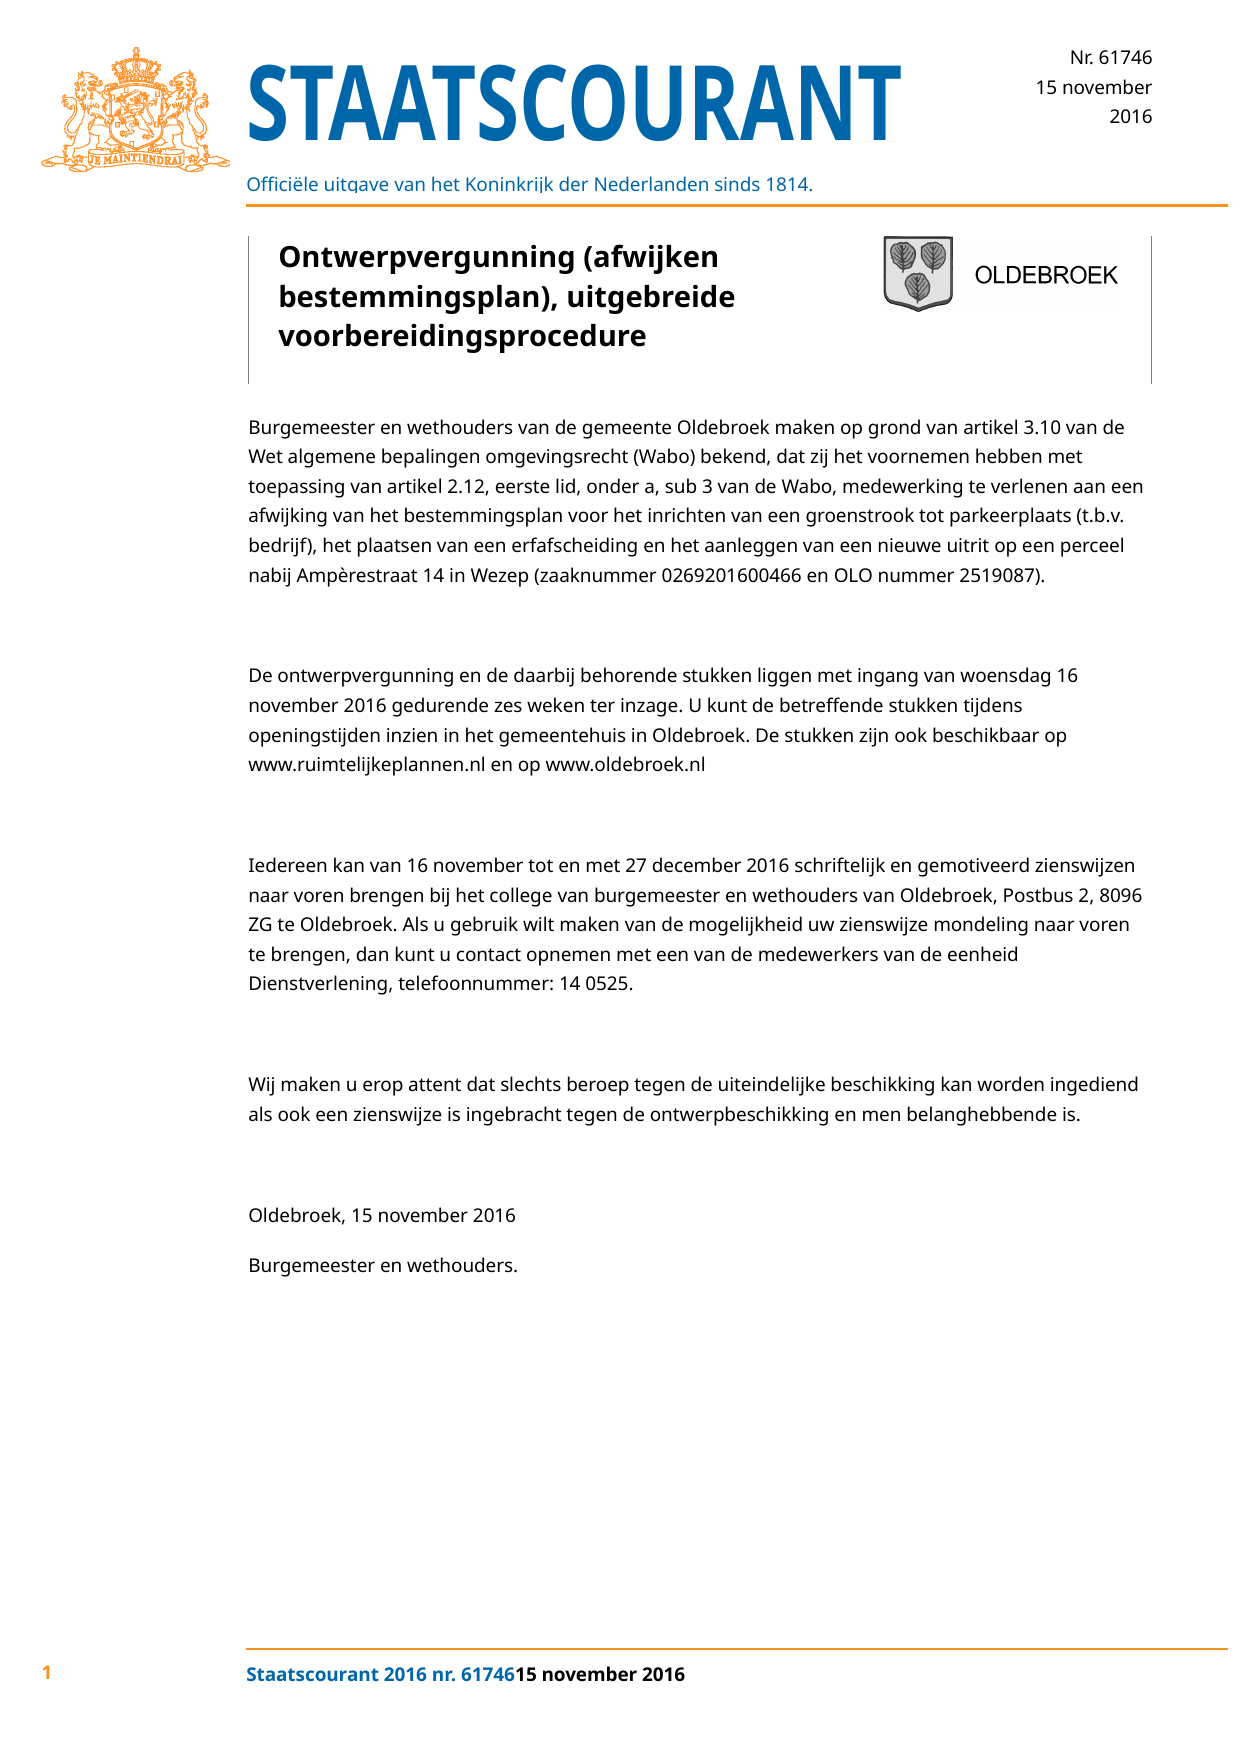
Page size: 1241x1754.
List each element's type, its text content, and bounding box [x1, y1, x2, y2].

text De ontwerpvergunning en de daarbij behorende stukken liggen met ingang van woensdag 16 november 2016 gedurende zes weken ter inzage. U kunt de betreffende stukken tijdens openingstijden inzien in het gemeentehuis in Oldebroek. De stukken zijn ook beschikbaar op www.ruimtelijkeplannen.nl en op www.oldebroek.nl [248, 663, 1152, 777]
picture [882, 236, 1119, 314]
picture [41, 47, 231, 172]
text Wij maken u erop attent dat slechts beroep tegen de uiteindelijke beschikking kan worden ingediend als ook een zienswijze is ingebracht tegen de ontwerpbeschikking en men belanghebbende is. [248, 1071, 1152, 1127]
text Burgemeester en wethouders van de gemeente Oldebroek maken op grond van artikel 3.10 van de Wet algemene bepalingen omgevingsrecht (Wabo) bekend, dat zij het voornemen hebben met toepassing van artikel 2.12, eerste lid, onder a, sub 3 van de Wabo, medewerking te verlenen aan een afwijking van het bestemmingsplan voor het inrichten van een groenstrook tot parkeerplaats (t.b.v. bedrijf), het plaatsen van een erfafscheiding en het aanleggen van een nieuwe uitrit op een perceel nabij Ampèrestraat 14 in Wezep (zaaknummer 0269201600466 en OLO nummer 2519087). [248, 414, 1152, 588]
table_header [850, 236, 1151, 384]
text Oldebroek, 15 november 2016 [248, 1202, 1152, 1228]
text Burgemeester en wethouders. [248, 1252, 1152, 1278]
text Iedereen kan van 16 november tot en met 27 december 2016 schriftelijk en gemotiveerd zienswijzen naar voren brengen bij het college van burgemeester en wethouders van Oldebroek, Postbus 2, 8096 ZG te Oldebroek. Als u gebruik wilt maken van de mogelijkheid uw zienswijze mondeling naar voren te brengen, dan kunt u contact opnemen met een van de medewerkers van de eenheid Dienstverlening, telefoonnummer: 14 0525. [248, 852, 1152, 996]
table_header Ontwerpvergunning (afwijken bestemmingsplan), uitgebreide voorbereidingsprocedure [249, 236, 850, 384]
